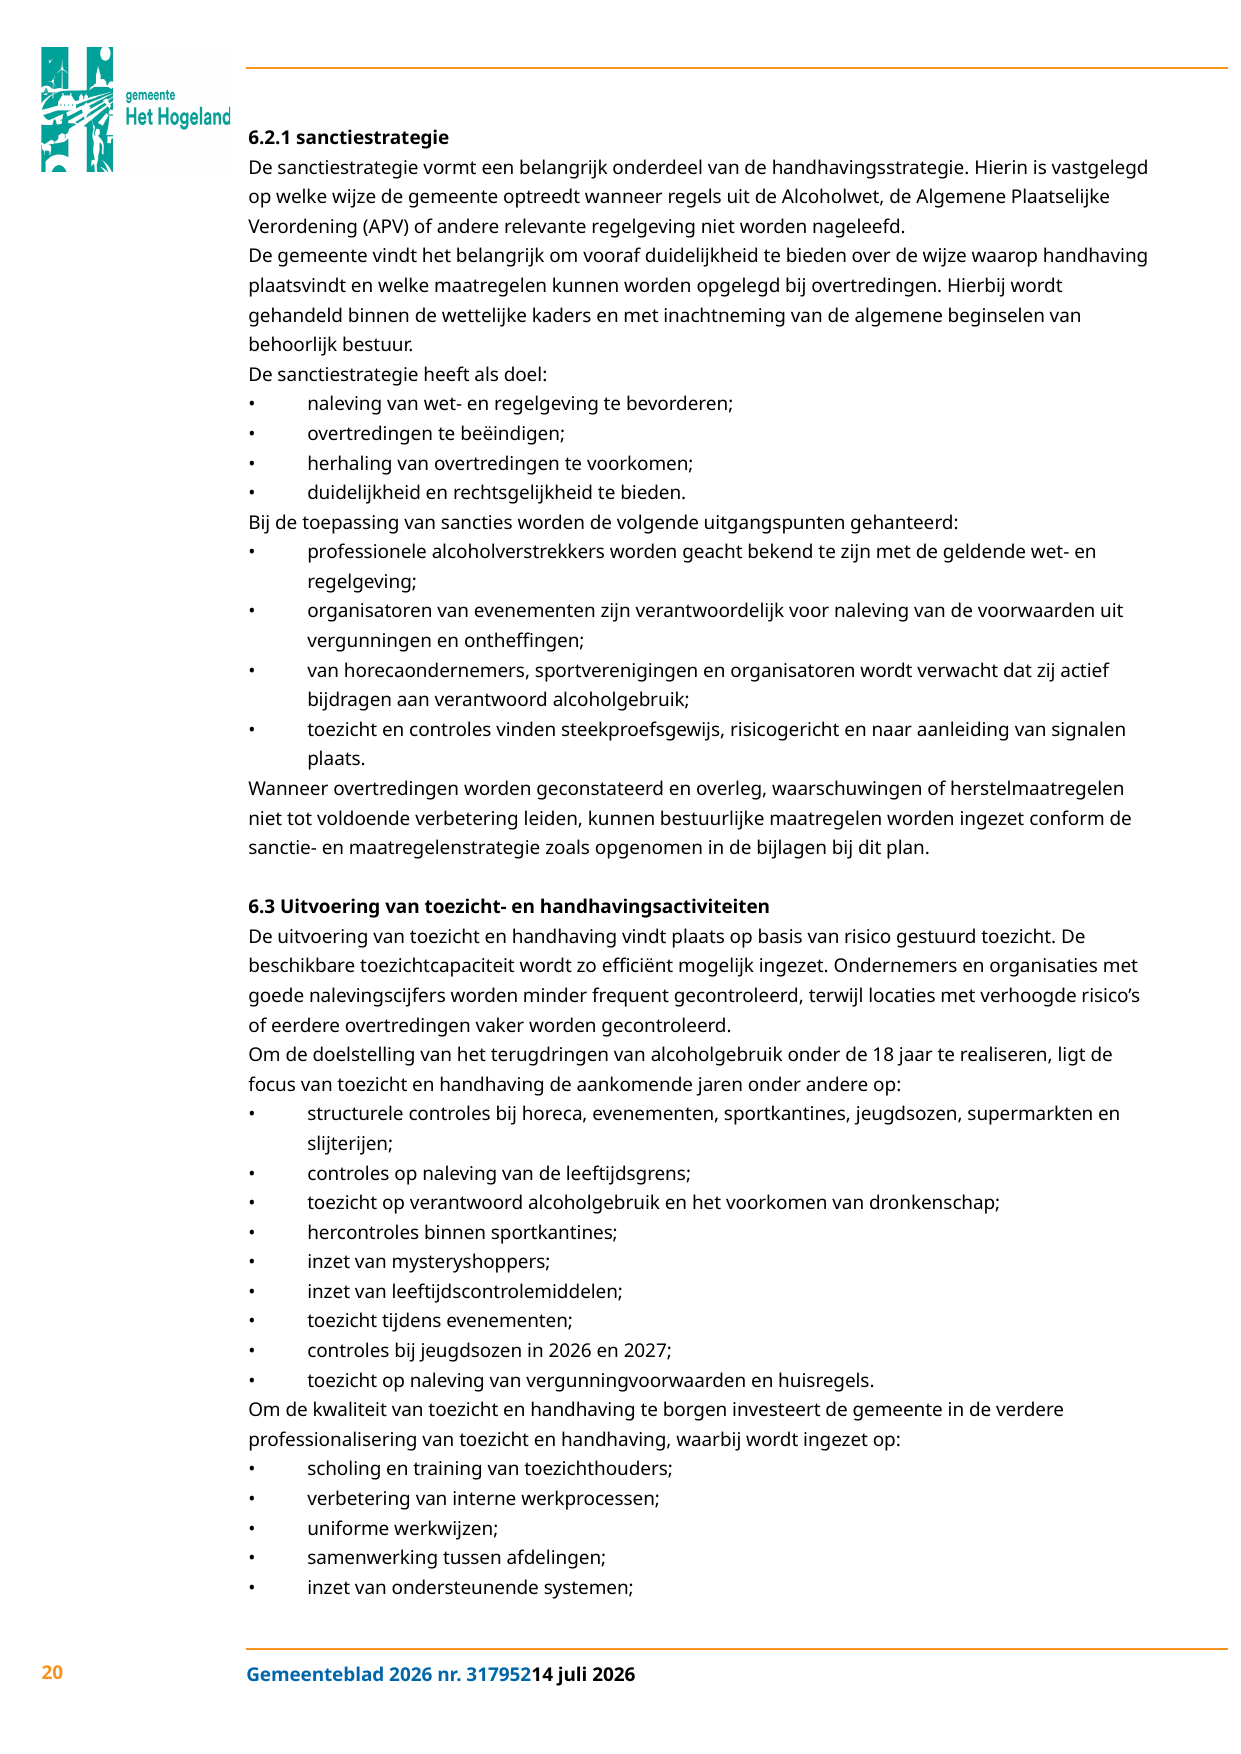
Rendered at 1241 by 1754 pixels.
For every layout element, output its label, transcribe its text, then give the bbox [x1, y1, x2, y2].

list duidelijkheid en rechtsgelijkheid te bieden. [248, 479, 1152, 505]
list samenwerking tussen afdelingen; [248, 1544, 1152, 1570]
text 6.2.1 sanctiestrategie [248, 124, 1152, 150]
list naleving van wet- en regelgeving te bevorderen; [248, 391, 1152, 416]
text De sanctiestrategie heeft als doel: [248, 361, 1152, 387]
list toezicht tijdens evenementen; [248, 1308, 1152, 1333]
text Bij de toepassing van sancties worden de volgende uitgangspunten gehanteerd: [248, 509, 1152, 535]
list hercontroles binnen sportkantines; [248, 1219, 1152, 1245]
list inzet van leeftijdscontrolemiddelen; [248, 1278, 1152, 1304]
text De uitvoering van toezicht en handhaving vindt plaats op basis van risico gestuurd toezicht. De beschikbare toezichtcapaciteit wordt zo efficiënt mogelijk ingezet. Ondernemers en organisaties met goede nalevingscijfers worden minder frequent gecontroleerd, terwijl locaties met verhoogde risico’s of eerdere overtredingen vaker worden gecontroleerd. [248, 923, 1152, 1038]
list herhaling van overtredingen te voorkomen; [248, 450, 1152, 476]
list van horecaondernemers, sportverenigingen en organisatoren wordt verwacht dat zij actief bijdragen aan verantwoord alcoholgebruik; [248, 657, 1152, 712]
text De gemeente vindt het belangrijk om vooraf duidelijkheid te bieden over de wijze waarop handhaving plaatsvindt en welke maatregelen kunnen worden opgelegd bij overtredingen. Hierbij wordt gehandeld binnen de wettelijke kaders en met inachtneming van de algemene beginselen van behoorlijk bestuur. [248, 243, 1152, 357]
text Wanneer overtredingen worden geconstateerd en overleg, waarschuwingen of herstelmaatregelen niet tot voldoende verbetering leiden, kunnen bestuurlijke maatregelen worden ingezet conform de sanctie- en maatregelenstrategie zoals opgenomen in de bijlagen bij dit plan. [248, 775, 1152, 860]
list controles op naleving van de leeftijdsgrens; [248, 1160, 1152, 1186]
list inzet van ondersteunende systemen; [248, 1574, 1152, 1600]
text De sanctiestrategie vormt een belangrijk onderdeel van de handhavingsstrategie. Hierin is vastgelegd op welke wijze de gemeente optreedt wanneer regels uit de Alcoholwet, de Algemene Plaatselijke Verordening (APV) of andere relevante regelgeving niet worden nageleefd. [248, 154, 1152, 239]
picture [41, 47, 231, 172]
text 6.3 Uitvoering van toezicht- en handhavingsactiviteiten [248, 893, 1152, 919]
list organisatoren van evenementen zijn verantwoordelijk voor naleving van de voorwaarden uit vergunningen en ontheffingen; [248, 598, 1152, 653]
list toezicht op verantwoord alcoholgebruik en het voorkomen van dronkenschap; [248, 1189, 1152, 1215]
list controles bij jeugdsozen in 2026 en 2027; [248, 1337, 1152, 1363]
list professionele alcoholverstrekkers worden geacht bekend te zijn met de geldende wet- en regelgeving; [248, 538, 1152, 594]
text Om de doelstelling van het terugdringen van alcoholgebruik onder de 18 jaar te realiseren, ligt de focus van toezicht en handhaving de aankomende jaren onder andere op: [248, 1041, 1152, 1097]
list scholing en training van toezichthouders; [248, 1456, 1152, 1481]
text Om de kwaliteit van toezicht en handhaving te borgen investeert de gemeente in de verdere professionalisering van toezicht en handhaving, waarbij wordt ingezet op: [248, 1396, 1152, 1452]
list verbetering van interne werkprocessen; [248, 1485, 1152, 1511]
list toezicht en controles vinden steekproefsgewijs, risicogericht en naar aanleiding van signalen plaats. [248, 716, 1152, 771]
list toezicht op naleving van vergunningvoorwaarden en huisregels. [248, 1367, 1152, 1393]
list uniforme werkwijzen; [248, 1515, 1152, 1541]
list inzet van mysteryshoppers; [248, 1248, 1152, 1274]
list overtredingen te beëindigen; [248, 420, 1152, 446]
list structurele controles bij horeca, evenementen, sportkantines, jeugdsozen, supermarkten en slijterijen; [248, 1101, 1152, 1156]
